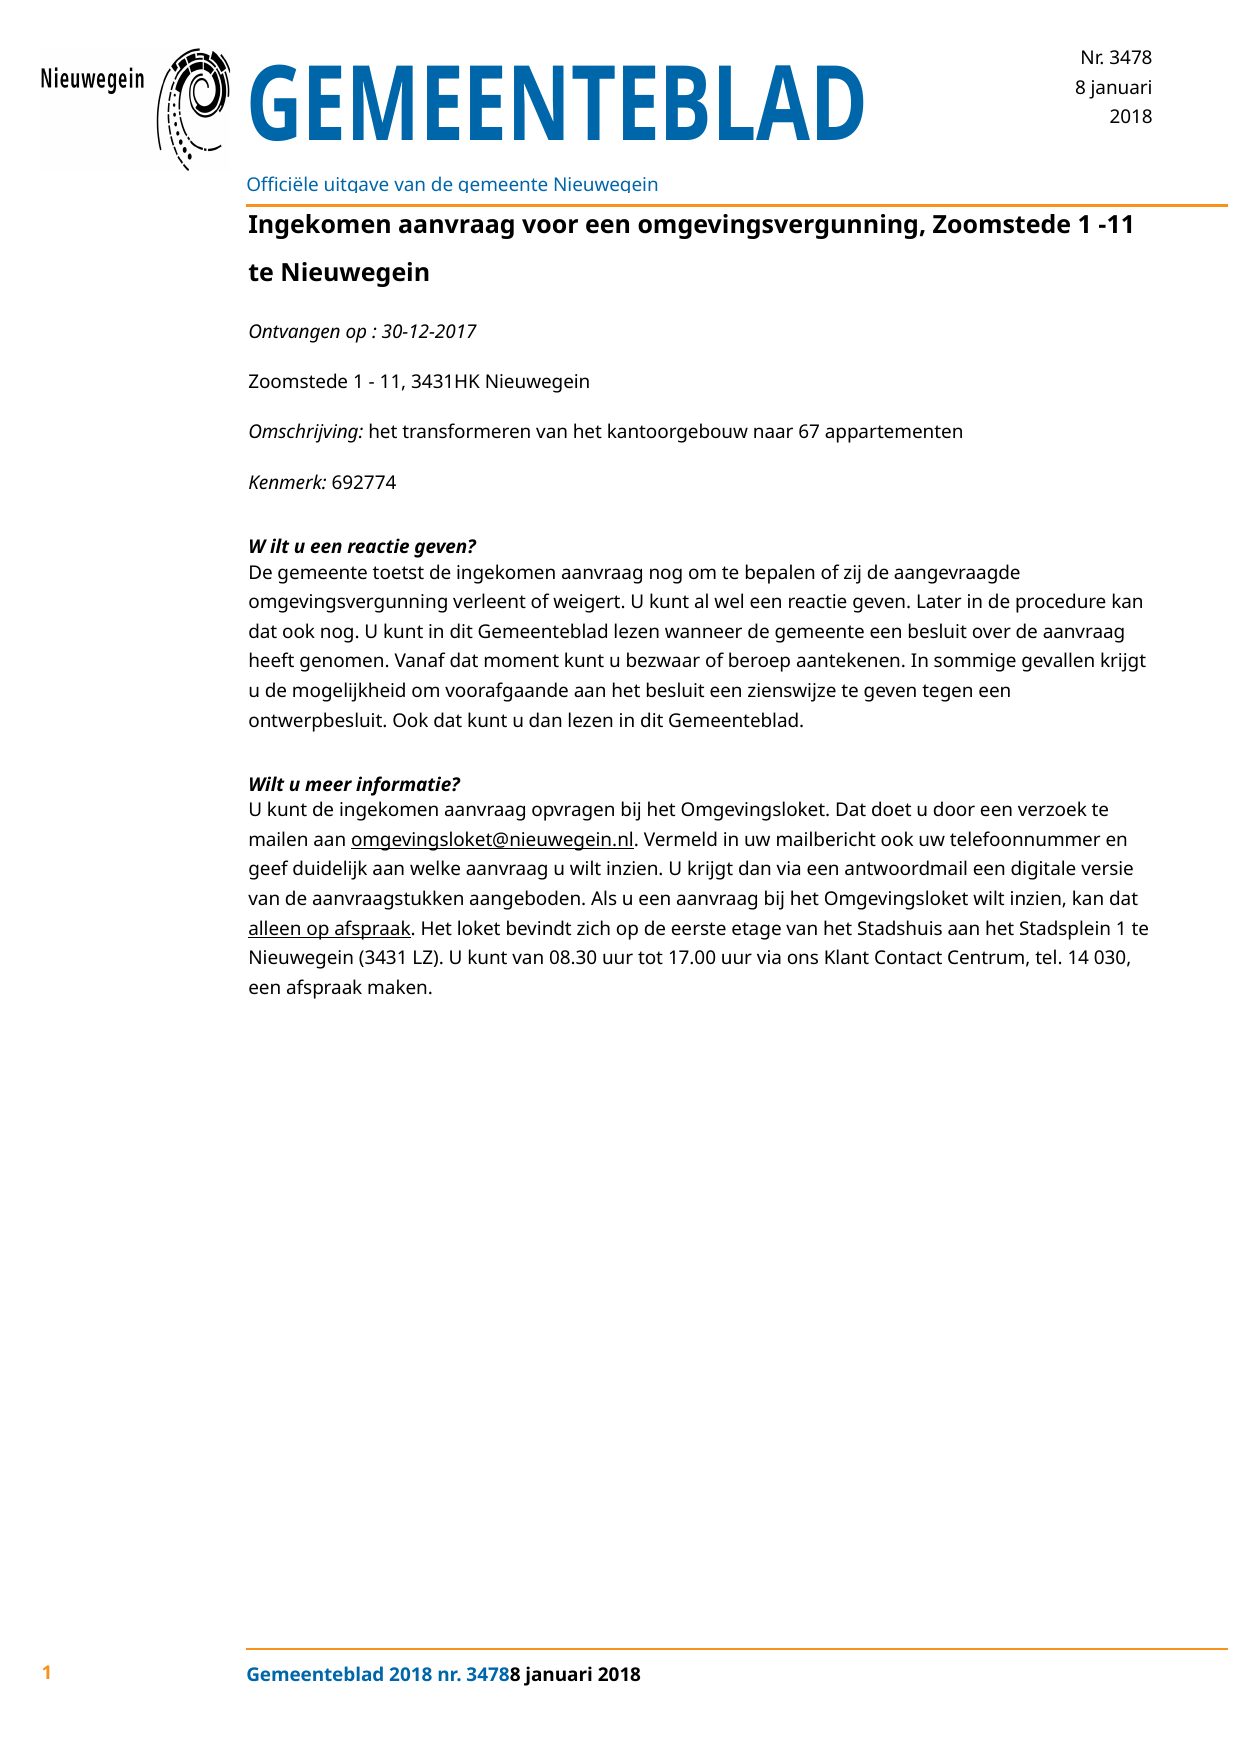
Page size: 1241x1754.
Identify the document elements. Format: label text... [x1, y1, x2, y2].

text Zoomstede 1 - 11, 3431HK Nieuwegein [248, 368, 1152, 394]
text Ingekomen aanvraag voor een omgevingsvergunning, Zoomstede 1 -11 te Nieuwegein [248, 207, 1152, 288]
picture [41, 47, 231, 172]
text Ontvangen op : 30-12-2017 [248, 318, 1152, 344]
text Kenmerk: 692774 [248, 469, 1152, 495]
text Omschrijving: het transformeren van het kantoorgebouw naar 67 appartementen [248, 419, 1152, 444]
text U kunt de ingekomen aanvraag opvragen bij het Omgevingsloket. Dat doet u door een verzoek te mailen aan omgevingsloket@nieuwegein.nl. Vermeld in uw mailbericht ook uw telefoonnummer en geef duidelijk aan welke aanvraag u wilt inzien. U krijgt dan via een antwoordmail een digitale versie van de aanvraagstukken aangeboden. Als u een aanvraag bij het Omgevingsloket wilt inzien, kan dat alleen op afspraak. Het loket bevindt zich op de eerste etage van het Stadshuis aan het Stadsplein 1 te Nieuwegein (3431 LZ). U kunt van 08.30 uur tot 17.00 uur via ons Klant Contact Centrum, tel. 14 030, een afspraak maken. [248, 796, 1152, 1000]
text Wilt u meer informatie? [248, 771, 1152, 796]
text W ilt u een reactie geven? [248, 533, 1152, 559]
text De gemeente toetst de ingekomen aanvraag nog om te bepalen of zij de aangevraagde omgevingsvergunning verleent of weigert. U kunt al wel een reactie geven. Later in de procedure kan dat ook nog. U kunt in dit Gemeenteblad lezen wanneer de gemeente een besluit over de aanvraag heeft genomen. Vanaf dat moment kunt u bezwaar of beroep aantekenen. In sommige gevallen krijgt u de mogelijkheid om voorafgaande aan het besluit een zienswijze te geven tegen een ontwerpbesluit. Ook dat kunt u dan lezen in dit Gemeenteblad. [248, 559, 1152, 732]
